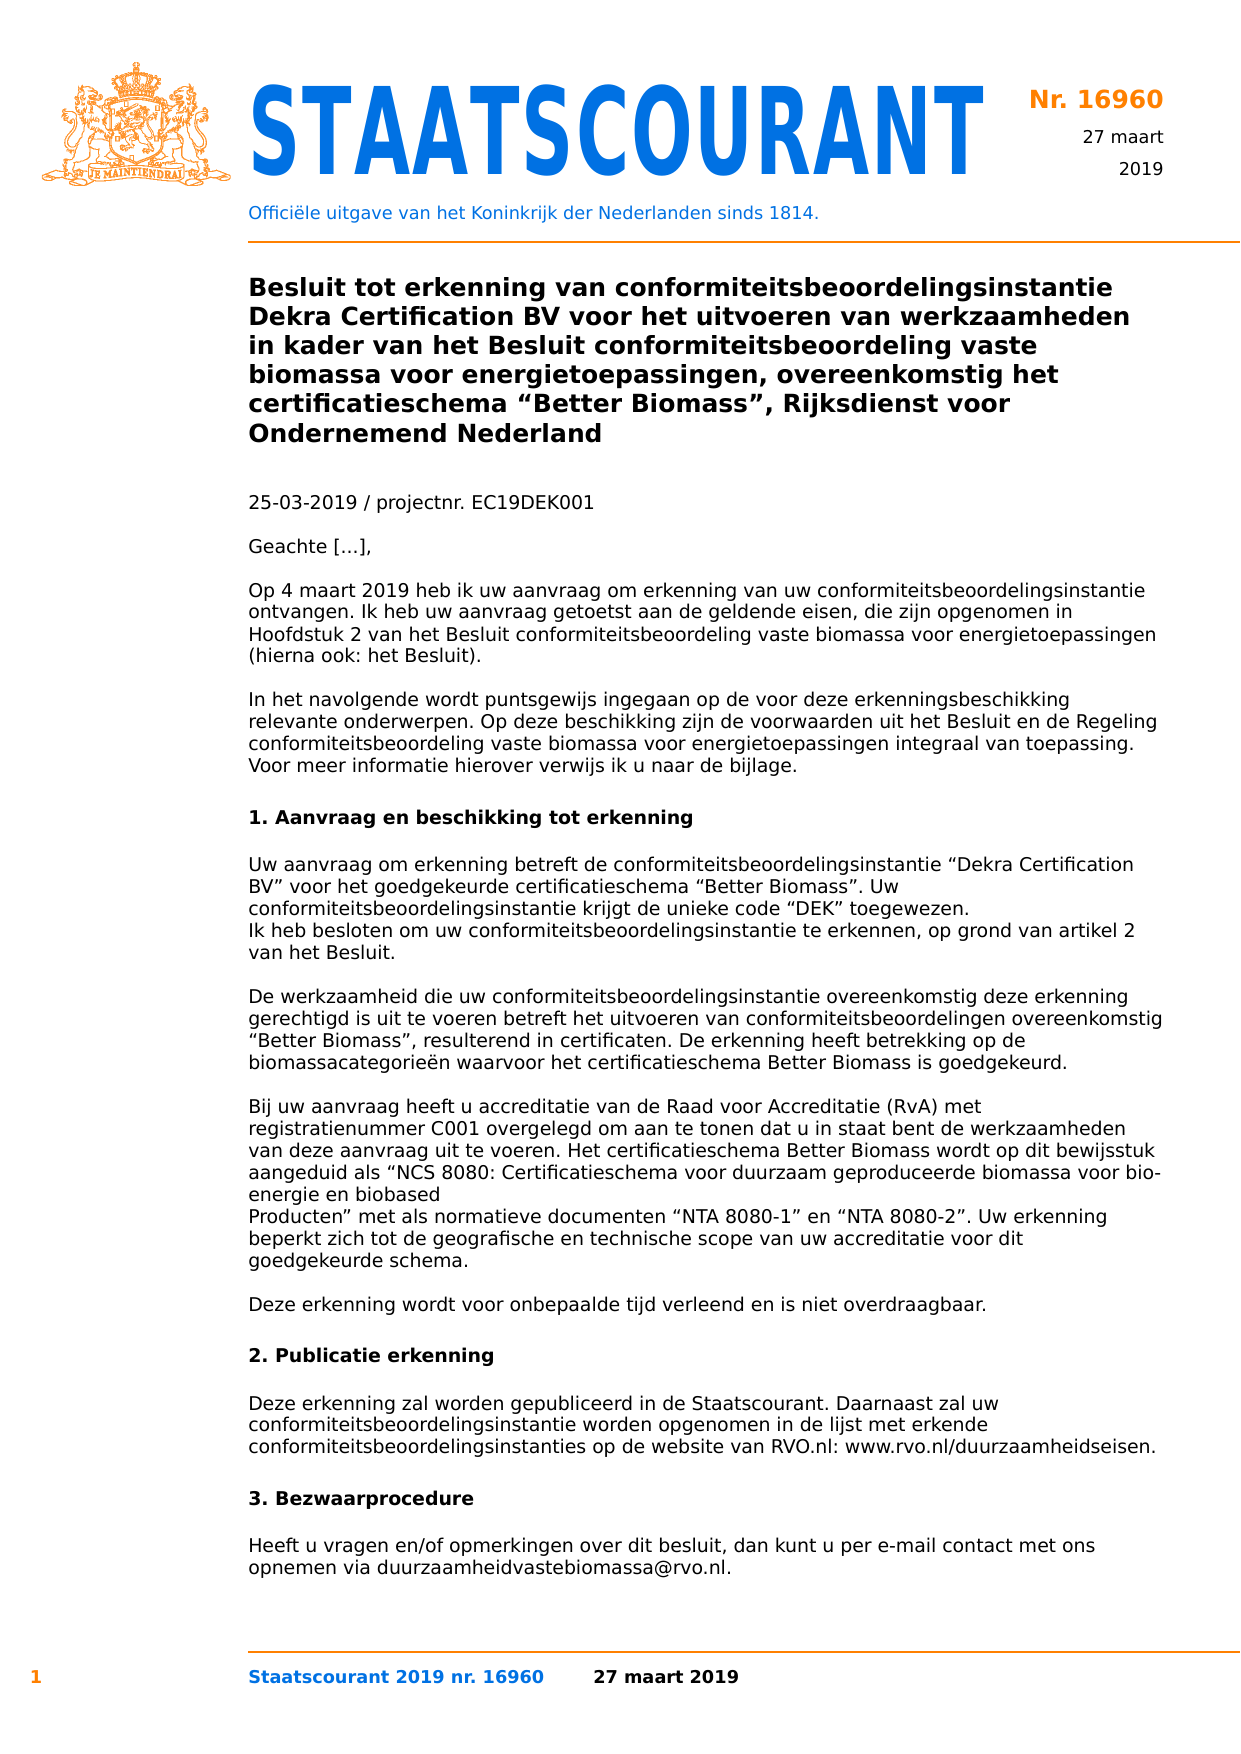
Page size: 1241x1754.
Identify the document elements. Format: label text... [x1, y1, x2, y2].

text Geachte [...], [248, 536, 1163, 558]
subtitle 1. Aanvraag en beschikking tot erkenning [248, 807, 1163, 829]
text Uw aanvraag om erkenning betreft de conformiteitsbeoordelingsinstantie “Dekra Certification BV” voor het goedgekeurde certificatieschema “Better Biomass”. Uw conformiteitsbeoordelingsinstantie krijgt de unieke code “DEK” toegewezen. [248, 854, 1163, 920]
table_cell 2019 [998, 153, 1240, 203]
text Bij uw aanvraag heeft u accreditatie van de Raad voor Accreditatie (RvA) met registratienummer C001 overgelegd om aan te tonen dat u in staat bent de werkzaamheden van deze aanvraag uit te voeren. Het certificatieschema Better Biomass wordt op dit bewijsstuk aangeduid als “NCS 8080: Certificatieschema voor duurzaam geproduceerde biomassa voor bio-energie en biobased [248, 1096, 1163, 1206]
text De werkzaamheid die uw conformiteitsbeoordelingsinstantie overeenkomstig deze erkenning gerechtigd is uit te voeren betreft het uitvoeren van conformiteitsbeoordelingen overeenkomstig “Better Biomass”, resulterend in certificaten. De erkenning heeft betrekking op de biomassacategorieën waarvoor het certificatieschema Better Biomass is goedgekeurd. [248, 986, 1163, 1074]
text Deze erkenning wordt voor onbepaalde tijd verleend en is niet overdraagbaar. [248, 1293, 1163, 1315]
picture [41, 62, 231, 186]
text Op 4 maart 2019 heb ik uw aanvraag om erkenning van uw conformiteitsbeoordelingsinstantie ontvangen. Ik heb uw aanvraag getoetst aan de geldende eisen, die zijn opgenomen in Hoofdstuk 2 van het Besluit conformiteitsbeoordeling vaste biomassa voor energietoepassingen (hierna ook: het Besluit). [248, 579, 1163, 667]
text In het navolgende wordt puntsgewijs ingegaan op de voor deze erkenningsbeschikking relevante onderwerpen. Op deze beschikking zijn de voorwaarden uit het Besluit en de Regeling conformiteitsbeoordeling vaste biomassa voor energietoepassingen integraal van toepassing. Voor meer informatie hierover verwijs ik u naar de bijlage. [248, 689, 1163, 777]
table_header Nr. 16960 [998, 62, 1240, 121]
table_cell Officiële uitgave van het Koninkrijk der Nederlanden sinds 1814. [248, 203, 1240, 241]
subtitle 3. Bezwaarprocedure [248, 1488, 1163, 1510]
table_cell 27 maart [998, 121, 1240, 153]
subtitle 2. Publicatie erkenning [248, 1345, 1163, 1367]
subtitle Besluit tot erkenning van conformiteitsbeoordelingsinstantie Dekra Certification BV voor het uitvoeren van werkzaamheden in kader van het Besluit conformiteitsbeoordeling vaste biomassa voor energietoepassingen, overeenkomstig het certificatieschema “Better Biomass”, Rijksdienst voor Ondernemend Nederland [248, 273, 1163, 448]
text Producten” met als normatieve documenten “NTA 8080-1” en “NTA 8080-2”. Uw erkenning beperkt zich tot de geografische en technische scope van uw accreditatie voor dit goedgekeurde schema. [248, 1206, 1163, 1272]
text Deze erkenning zal worden gepubliceerd in de Staatscourant. Daarnaast zal uw conformiteitsbeoordelingsinstantie worden opgenomen in de lijst met erkende conformiteitsbeoordelingsinstanties op de website van RVO.nl: www.rvo.nl/duurzaamheidseisen. [248, 1392, 1163, 1458]
text 25-03-2019 / projectnr. EC19DEK001 [248, 492, 1163, 514]
text Ik heb besloten om uw conformiteitsbeoordelingsinstantie te erkennen, op grond van artikel 2 van het Besluit. [248, 920, 1163, 964]
table_header STAATSCOURANT [248, 62, 998, 203]
table_header [25, 62, 248, 241]
text Heeft u vragen en/of opmerkingen over dit besluit, dan kunt u per e-mail contact met ons opnemen via duurzaamheidvastebiomassa@rvo.nl. [248, 1535, 1163, 1579]
